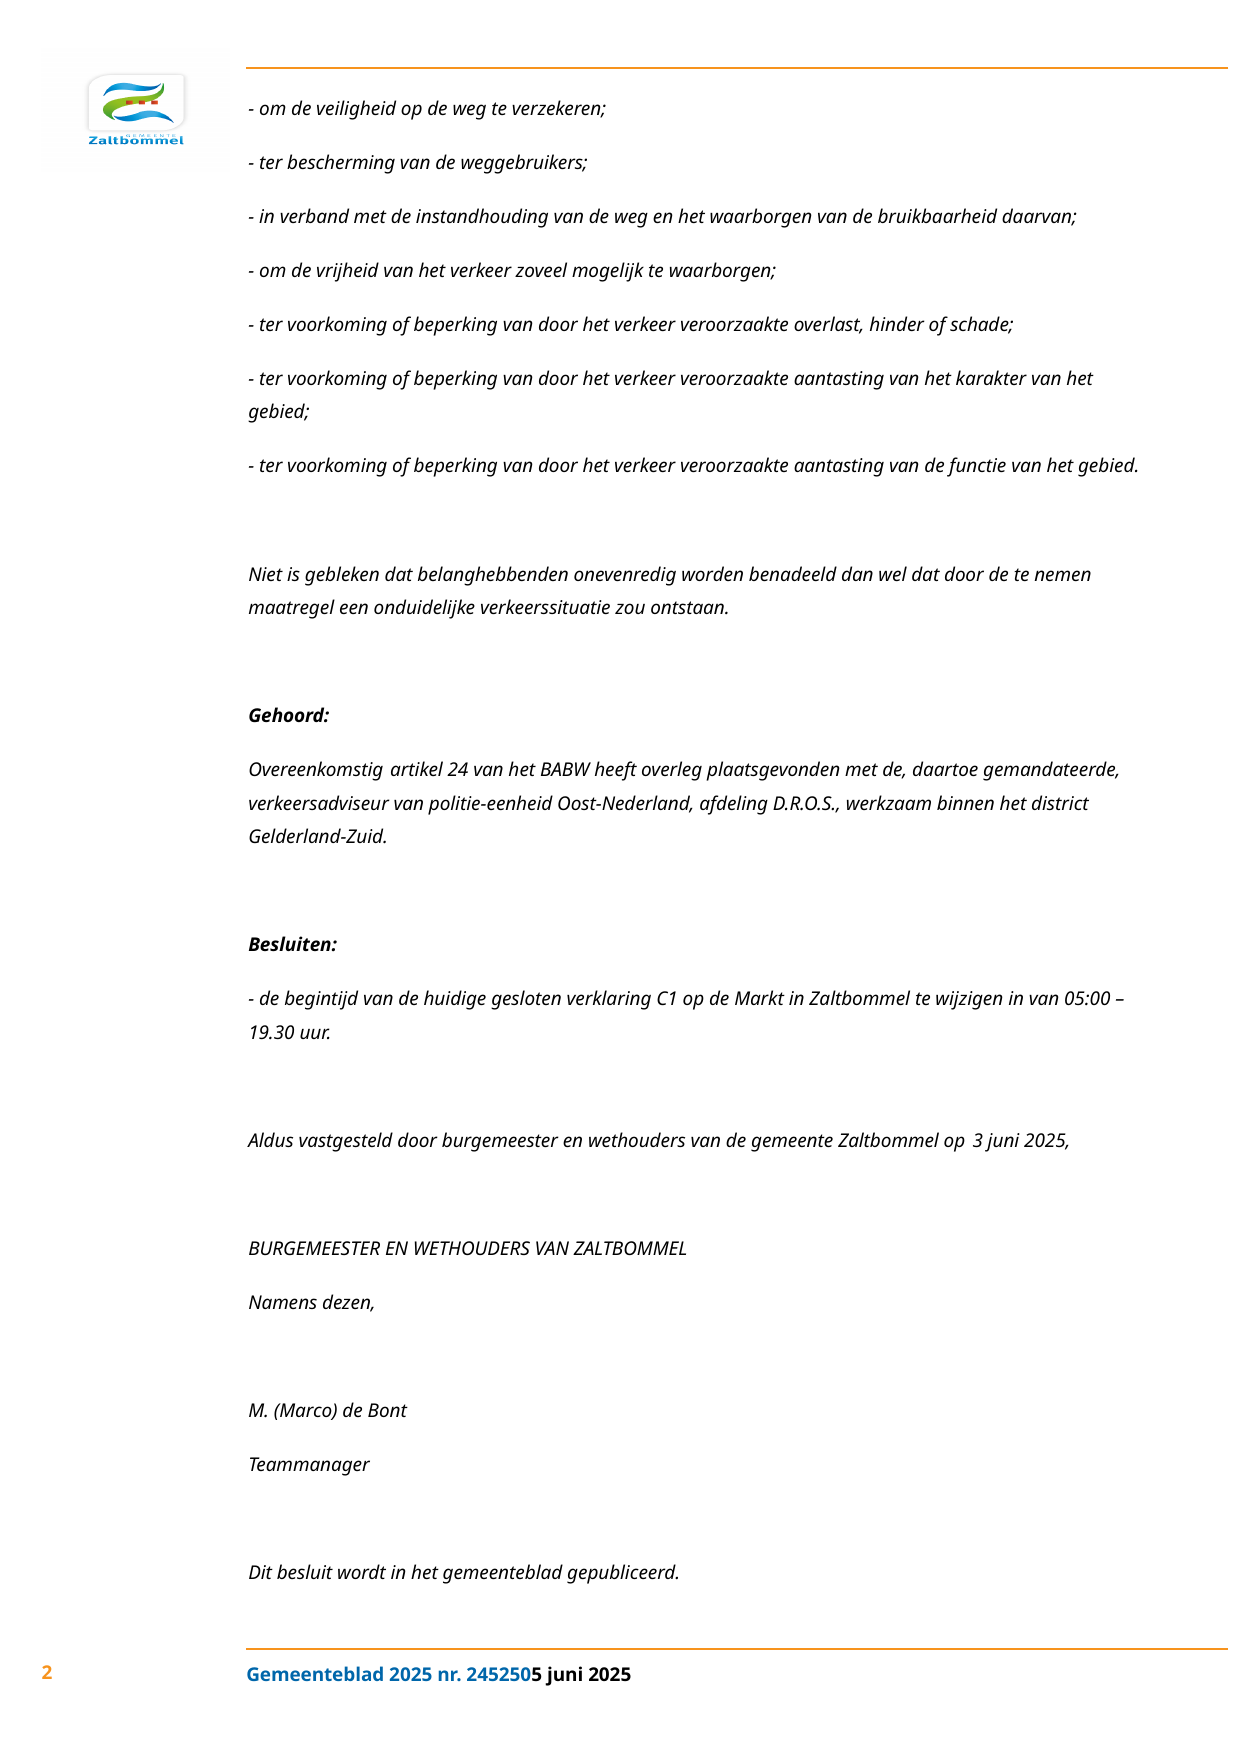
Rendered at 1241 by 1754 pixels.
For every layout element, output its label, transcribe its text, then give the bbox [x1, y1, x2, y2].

text - in verband met de instandhouding van de weg en het waarborgen van de bruikbaarheid daarvan; [248, 203, 1152, 229]
text Besluiten: [248, 931, 1152, 957]
text Niet is gebleken dat belanghebbenden onevenredig worden benadeeld dan wel dat door de te nemen maatregel een onduidelijke verkeerssituatie zou ontstaan. [248, 561, 1152, 620]
text - de begintijd van de huidige gesloten verklaring C1 op de Markt in Zaltbommel te wijzigen in van 05:00 – 19.30 uur. [248, 985, 1152, 1044]
text - ter voorkoming of beperking van door het verkeer veroorzaakte aantasting van het karakter van het gebied; [248, 365, 1152, 424]
text Teammanager [248, 1451, 1152, 1477]
text - ter bescherming van de weggebruikers; [248, 149, 1152, 174]
text - ter voorkoming of beperking van door het verkeer veroorzaakte aantasting van de functie van het gebied. [248, 453, 1152, 478]
text Overeenkomstig artikel 24 van het BABW heeft overleg plaatsgevonden met de, daartoe gemandateerde, verkeersadviseur van politie-eenheid Oost-Nederland, afdeling D.R.O.S., werkzaam binnen het district Gelderland-Zuid. [248, 756, 1152, 849]
text - ter voorkoming of beperking van door het verkeer veroorzaakte overlast, hinder of schade; [248, 311, 1152, 337]
text Gehoord: [248, 702, 1152, 728]
text BURGEMEESTER EN WETHOUDERS VAN ZALTBOMMEL [248, 1235, 1152, 1261]
text Aldus vastgesteld door burgemeester en wethouders van de gemeente Zaltbommel op 3 juni 2025, [248, 1127, 1152, 1153]
text - om de veiligheid op de weg te verzekeren; [248, 95, 1152, 121]
picture [41, 47, 231, 172]
text - om de vrijheid van het verkeer zoveel mogelijk te waarborgen; [248, 257, 1152, 283]
text Namens dezen, [248, 1289, 1152, 1315]
text M. (Marco) de Bont [248, 1397, 1152, 1423]
text Dit besluit wordt in het gemeenteblad gepubliceerd. [248, 1559, 1152, 1585]
